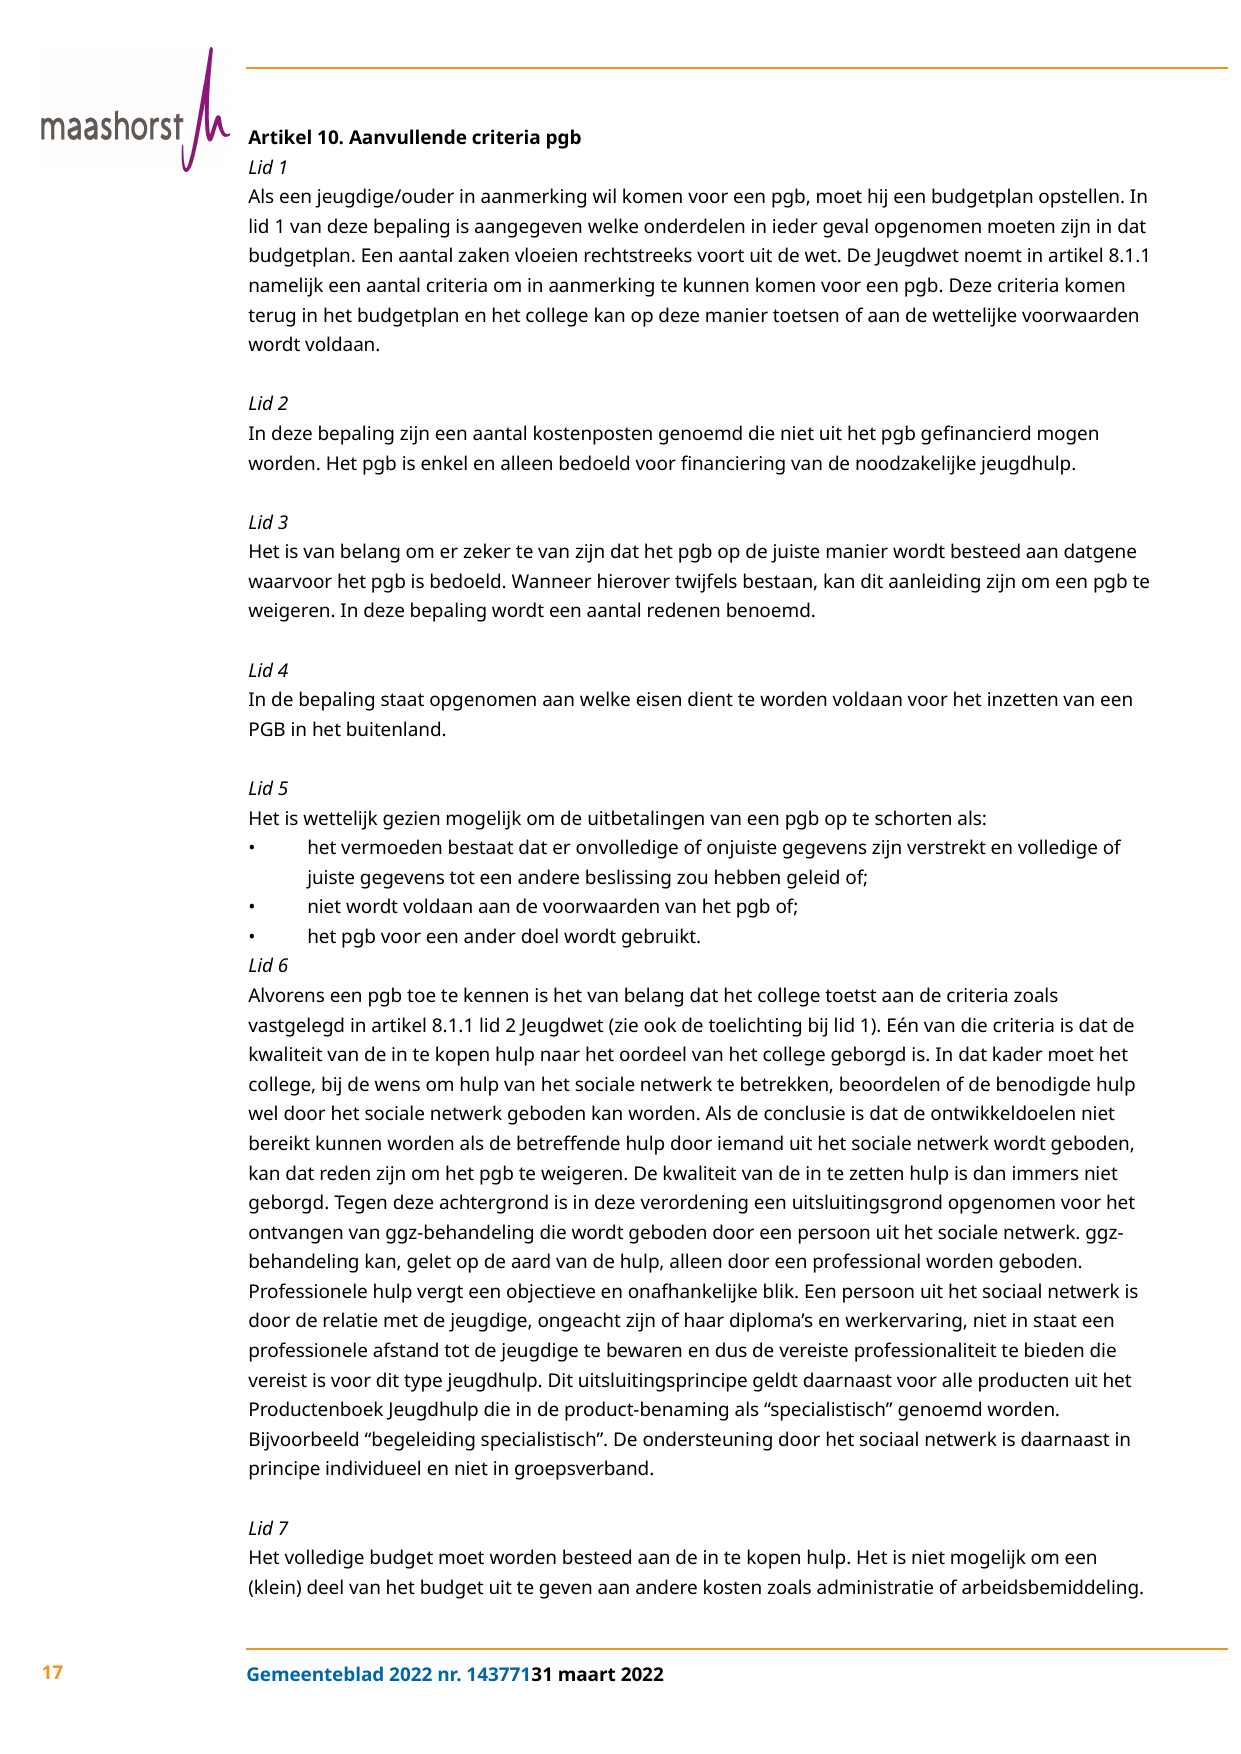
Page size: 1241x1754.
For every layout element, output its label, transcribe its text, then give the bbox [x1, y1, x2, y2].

text Het is van belang om er zeker te van zijn dat het pgb op de juiste manier wordt besteed aan datgene waarvoor het pgb is bedoeld. Wanneer hierover twijfels bestaan, kan dit aanleiding zijn om een pgb te weigeren. In deze bepaling wordt een aantal redenen benoemd. [248, 538, 1152, 623]
text Lid 3 [248, 509, 1152, 535]
text Het is wettelijk gezien mogelijk om de uitbetalingen van een pgb op te schorten als: [248, 805, 1152, 831]
list het pgb voor een ander doel wordt gebruikt. [248, 923, 1152, 949]
text Lid 6 [248, 953, 1152, 978]
text Alvorens een pgb toe te kennen is het van belang dat het college toetst aan de criteria zoals vastgelegd in artikel 8.1.1 lid 2 Jeugdwet (zie ook de toelichting bij lid 1). Eén van die criteria is dat de kwaliteit van de in te kopen hulp naar het oordeel van het college geborgd is. In dat kader moet het college, bij de wens om hulp van het sociale netwerk te betrekken, beoordelen of de benodigde hulp wel door het sociale netwerk geboden kan worden. Als de conclusie is dat de ontwikkeldoelen niet bereikt kunnen worden als de betreffende hulp door iemand uit het sociale netwerk wordt geboden, kan dat reden zijn om het pgb te weigeren. De kwaliteit van de in te zetten hulp is dan immers niet geborgd. Tegen deze achtergrond is in deze verordening een uitsluitingsgrond opgenomen voor het ontvangen van ggz-behandeling die wordt geboden door een persoon uit het sociale netwerk. ggz-behandeling kan, gelet op de aard van de hulp, alleen door een professional worden geboden. Professionele hulp vergt een objectieve en onafhankelijke blik. Een persoon uit het sociaal netwerk is door de relatie met de jeugdige, ongeacht zijn of haar diploma’s en werkervaring, niet in staat een professionele afstand tot de jeugdige te bewaren en dus de vereiste professionaliteit te bieden die vereist is voor dit type jeugdhulp. Dit uitsluitingsprincipe geldt daarnaast voor alle producten uit het Productenboek Jeugdhulp die in de product-benaming als “specialistisch” genoemd worden. Bijvoorbeeld “begeleiding specialistisch”. De ondersteuning door het sociaal netwerk is daarnaast in principe individueel en niet in groepsverband. [248, 982, 1152, 1481]
text Lid 1 [248, 154, 1152, 180]
picture [41, 47, 231, 172]
text Artikel 10. Aanvullende criteria pgb [248, 124, 1152, 150]
text In de bepaling staat opgenomen aan welke eisen dient te worden voldaan voor het inzetten van een PGB in het buitenland. [248, 686, 1152, 742]
text Lid 5 [248, 775, 1152, 801]
list het vermoeden bestaat dat er onvolledige of onjuiste gegevens zijn verstrekt en volledige of juiste gegevens tot een andere beslissing zou hebben geleid of; [248, 834, 1152, 890]
text Lid 2 [248, 391, 1152, 416]
text In deze bepaling zijn een aantal kostenposten genoemd die niet uit het pgb gefinancierd mogen worden. Het pgb is enkel en alleen bedoeld voor financiering van de noodzakelijke jeugdhulp. [248, 420, 1152, 476]
text Het volledige budget moet worden besteed aan de in te kopen hulp. Het is niet mogelijk om een (klein) deel van het budget uit te geven aan andere kosten zoals administratie of arbeidsbemiddeling. [248, 1544, 1152, 1600]
text Lid 4 [248, 657, 1152, 683]
list niet wordt voldaan aan de voorwaarden van het pgb of; [248, 893, 1152, 919]
text Als een jeugdige/ouder in aanmerking wil komen voor een pgb, moet hij een budgetplan opstellen. In lid 1 van deze bepaling is aangegeven welke onderdelen in ieder geval opgenomen moeten zijn in dat budgetplan. Een aantal zaken vloeien rechtstreeks voort uit de wet. De Jeugdwet noemt in artikel 8.1.1 namelijk een aantal criteria om in aanmerking te kunnen komen voor een pgb. Deze criteria komen terug in het budgetplan en het college kan op deze manier toetsen of aan de wettelijke voorwaarden wordt voldaan. [248, 183, 1152, 357]
text Lid 7 [248, 1515, 1152, 1541]
